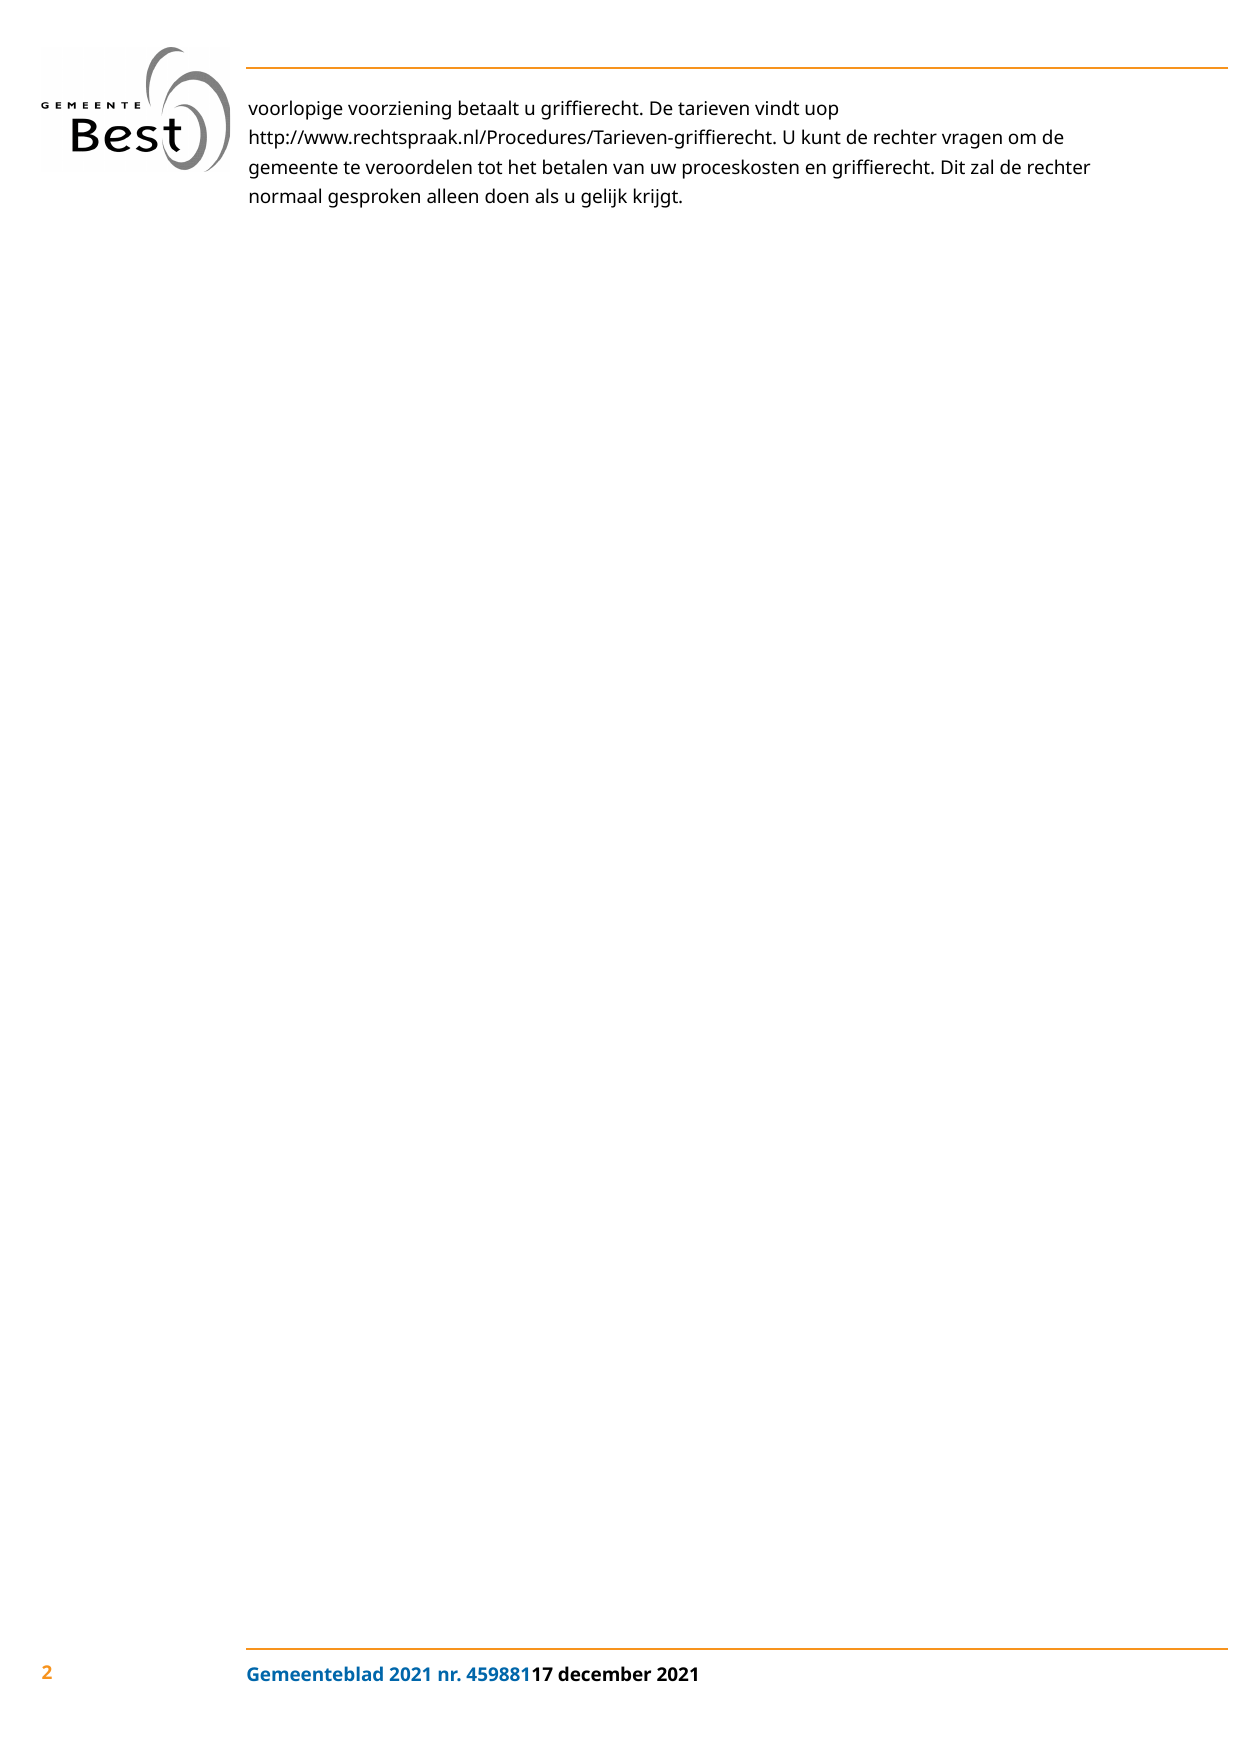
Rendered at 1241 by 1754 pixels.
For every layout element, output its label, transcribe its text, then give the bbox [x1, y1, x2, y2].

text voorlopige voorziening betaalt u griffierecht. De tarieven vindt uop http://www.rechtspraak.nl/Procedures/Tarieven-griffierecht. U kunt de rechter vragen om de gemeente te veroordelen tot het betalen van uw proceskosten en griffierecht. Dit zal de rechter normaal gesproken alleen doen als u gelijk krijgt. [248, 95, 1152, 209]
picture [41, 47, 231, 172]
